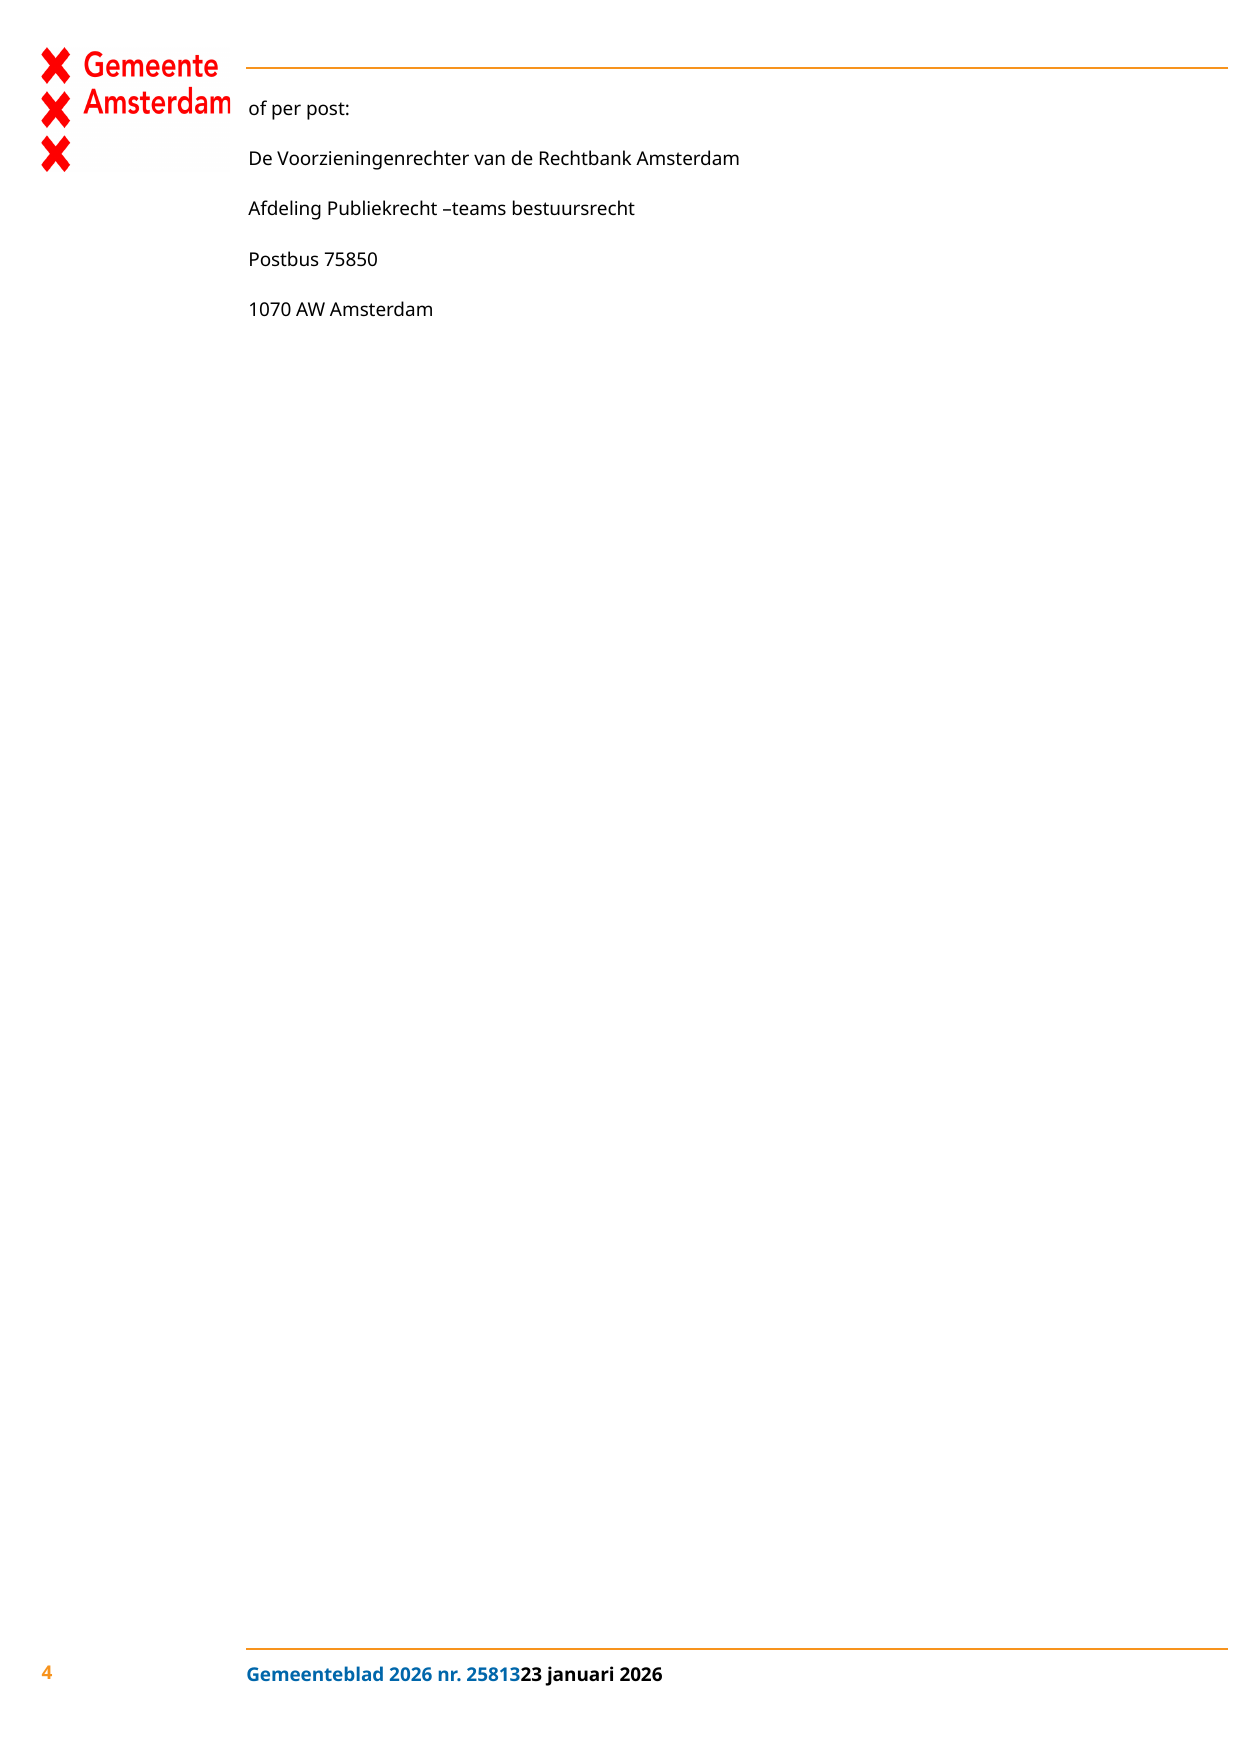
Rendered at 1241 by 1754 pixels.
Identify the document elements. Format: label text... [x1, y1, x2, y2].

text Postbus 75850 [248, 246, 1152, 272]
text Afdeling Publiekrecht –teams bestuursrecht [248, 196, 1152, 221]
text of per post: [248, 95, 1152, 121]
text 1070 AW Amsterdam [248, 296, 1152, 322]
text De Voorzieningenrechter van de Rechtbank Amsterdam [248, 145, 1152, 171]
picture [41, 47, 231, 172]
